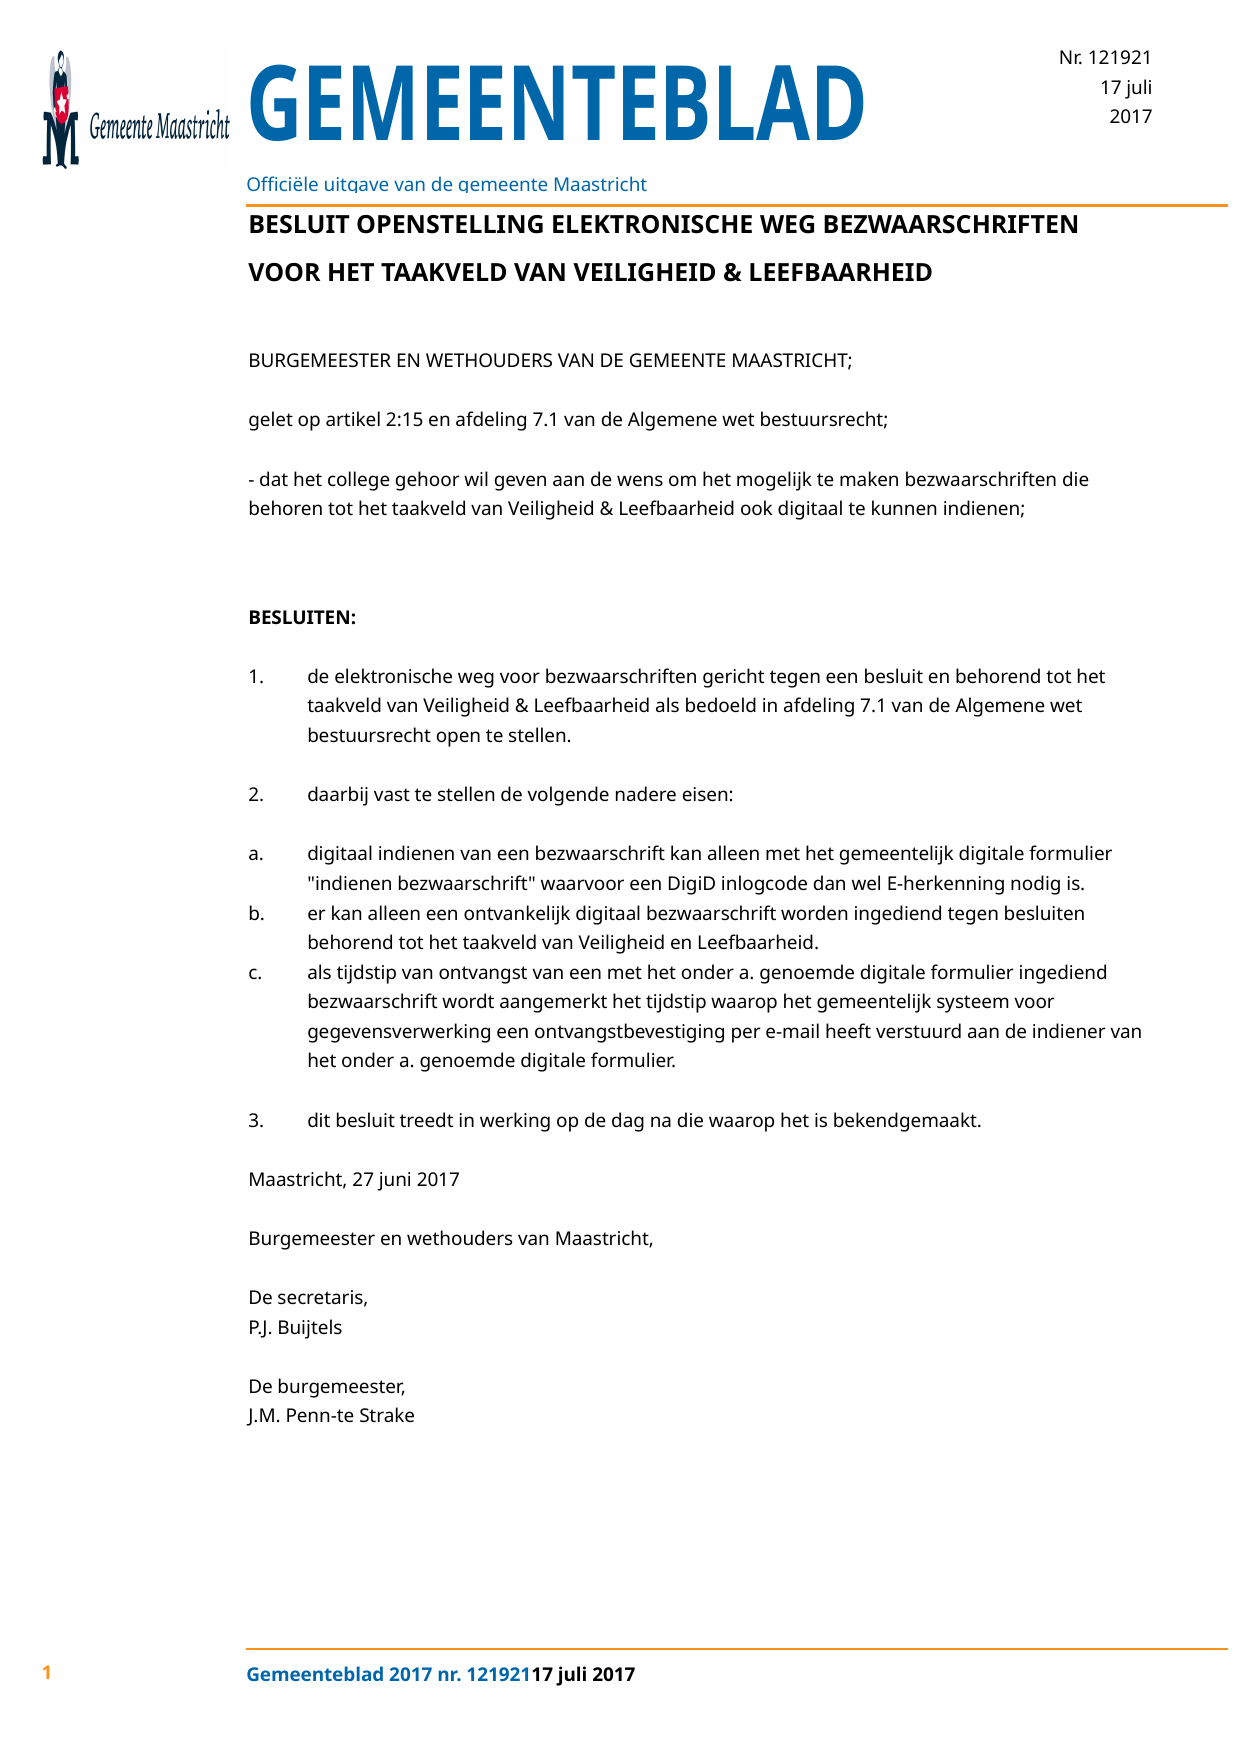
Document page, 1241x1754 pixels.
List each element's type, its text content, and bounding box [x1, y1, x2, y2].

text BURGEMEESTER EN WETHOUDERS VAN DE GEMEENTE MAASTRICHT; [248, 347, 1152, 373]
list daarbij vast te stellen de volgende nadere eisen: [248, 781, 1152, 807]
picture [41, 47, 231, 172]
text BESLUITEN: [248, 604, 1152, 629]
text De burgemeester, [248, 1373, 1152, 1399]
text Maastricht, 27 juni 2017 [248, 1166, 1152, 1192]
list digitaal indienen van een bezwaarschrift kan alleen met het gemeentelijk digitale formulier "indienen bezwaarschrift" waarvoor een DigiD inlogcode dan wel E-herkenning nodig is. [248, 841, 1152, 896]
text De secretaris, [248, 1284, 1152, 1310]
text Burgemeester en wethouders van Maastricht, [248, 1225, 1152, 1251]
list de elektronische weg voor bezwaarschriften gericht tegen een besluit en behorend tot het taakveld van Veiligheid & Leefbaarheid als bedoeld in afdeling 7.1 van de Algemene wet bestuursrecht open te stellen. [248, 663, 1152, 748]
text J.M. Penn-te Strake [248, 1403, 1152, 1428]
text gelet op artikel 2:15 en afdeling 7.1 van de Algemene wet bestuursrecht; [248, 407, 1152, 432]
text - dat het college gehoor wil geven aan de wens om het mogelijk te maken bezwaarschriften die behoren tot het taakveld van Veiligheid & Leefbaarheid ook digitaal te kunnen indienen; [248, 466, 1152, 521]
list als tijdstip van ontvangst van een met het onder a. genoemde digitale formulier ingediend bezwaarschrift wordt aangemerkt het tijdstip waarop het gemeentelijk systeem voor gegevensverwerking een ontvangstbevestiging per e-mail heeft verstuurd aan de indiener van het onder a. genoemde digitale formulier. [248, 959, 1152, 1073]
text P.J. Buijtels [248, 1314, 1152, 1339]
list dit besluit treedt in werking op de dag na die waarop het is bekendgemaakt. [248, 1107, 1152, 1132]
text BESLUIT OPENSTELLING ELEKTRONISCHE WEG BEZWAARSCHRIFTEN VOOR HET TAAKVELD VAN VEILIGHEID & LEEFBAARHEID [248, 207, 1152, 288]
list er kan alleen een ontvankelijk digitaal bezwaarschrift worden ingediend tegen besluiten behorend tot het taakveld van Veiligheid en Leefbaarheid. [248, 900, 1152, 955]
